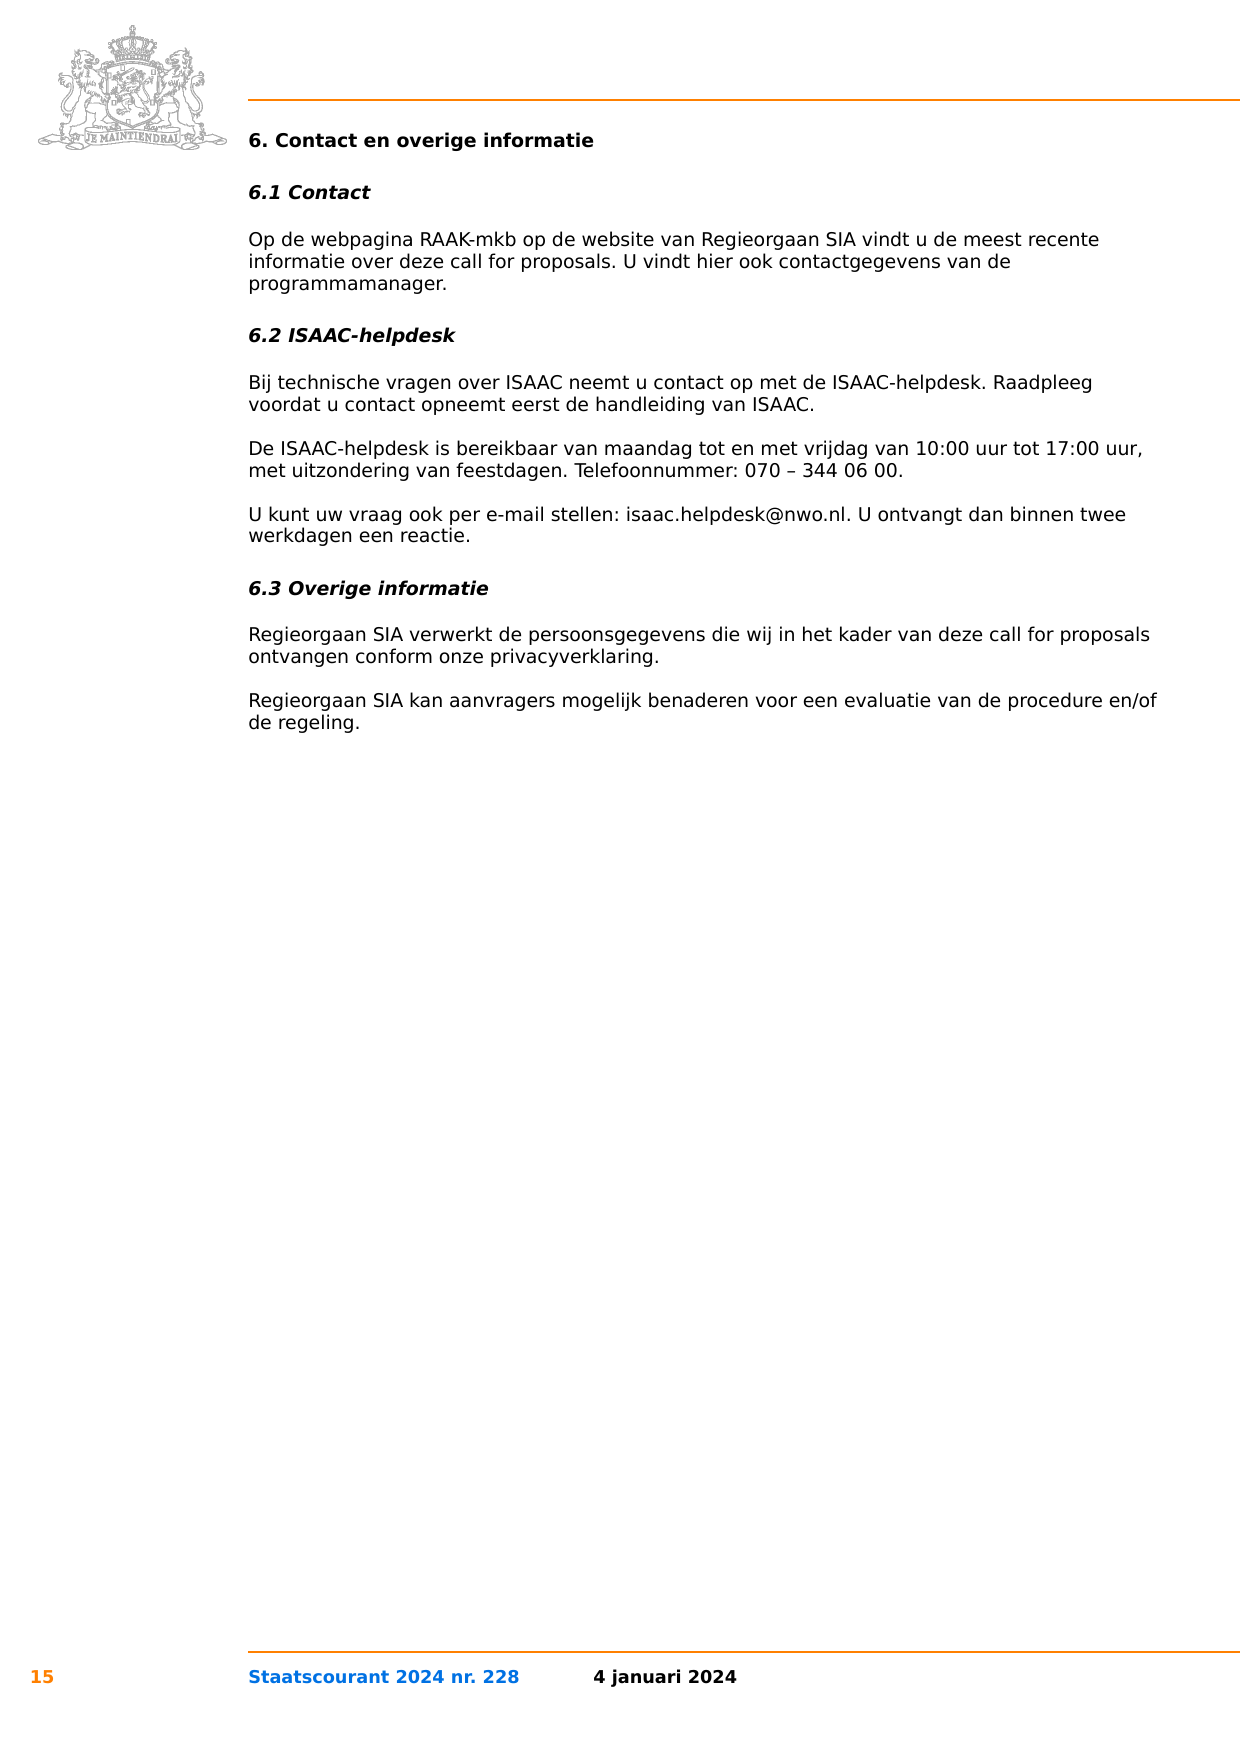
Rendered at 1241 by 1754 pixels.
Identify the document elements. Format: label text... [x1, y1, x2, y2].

subtitle 6.2 ISAAC-helpdesk [248, 325, 1163, 347]
text Bij technische vragen over ISAAC neemt u contact op met de ISAAC-helpdesk. Raadpleeg voordat u contact opneemt eerst de handleiding van ISAAC. [248, 372, 1163, 416]
picture [38, 25, 227, 150]
subtitle 6.1 Contact [248, 182, 1163, 204]
text Regieorgaan SIA verwerkt de persoonsgegevens die wij in het kader van deze call for proposals ontvangen conform onze privacyverklaring. [248, 624, 1163, 668]
text U kunt uw vraag ook per e-mail stellen: isaac.helpdesk@nwo.nl. U ontvangt dan binnen twee werkdagen een reactie. [248, 503, 1163, 547]
text De ISAAC-helpdesk is bereikbaar van maandag tot en met vrijdag van 10:00 uur tot 17:00 uur, met uitzondering van feestdagen. Telefoonnummer: 070 – 344 06 00. [248, 438, 1163, 482]
subtitle 6.3 Overige informatie [248, 577, 1163, 599]
text Regieorgaan SIA kan aanvragers mogelijk benaderen voor een evaluatie van de procedure en/of de regeling. [248, 690, 1163, 734]
text Op de webpagina RAAK-mkb op de website van Regieorgaan SIA vindt u de meest recente informatie over deze call for proposals. U vindt hier ook contactgegevens van de programmamanager. [248, 229, 1163, 295]
subtitle 6. Contact en overige informatie [248, 130, 1163, 152]
